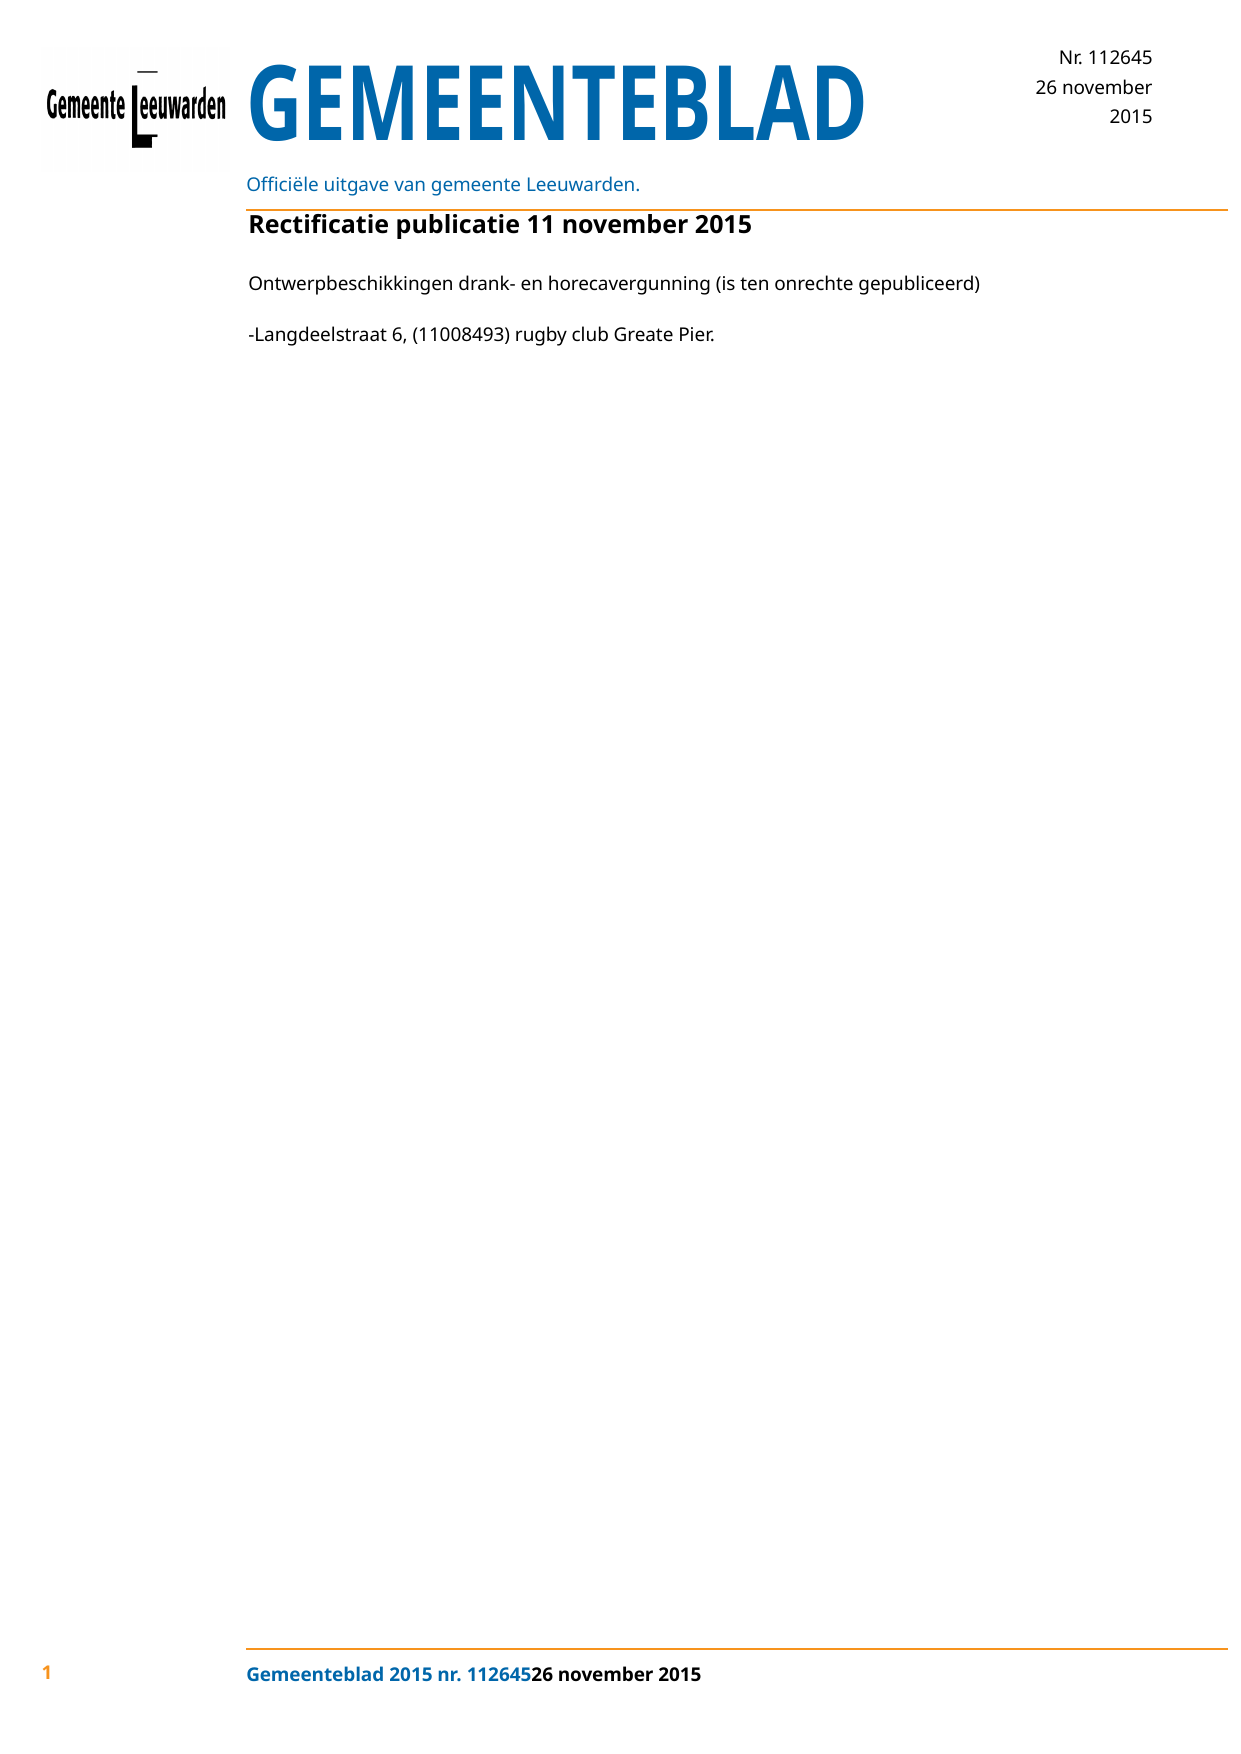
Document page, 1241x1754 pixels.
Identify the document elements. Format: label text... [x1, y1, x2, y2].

picture [41, 47, 231, 172]
text Rectificatie publicatie 11 november 2015 [248, 211, 1152, 241]
text Ontwerpbeschikkingen drank- en horecavergunning (is ten onrechte gepubliceerd) [248, 270, 1152, 296]
text -Langdeelstraat 6, (11008493) rugby club Greate Pier. [248, 321, 1152, 346]
